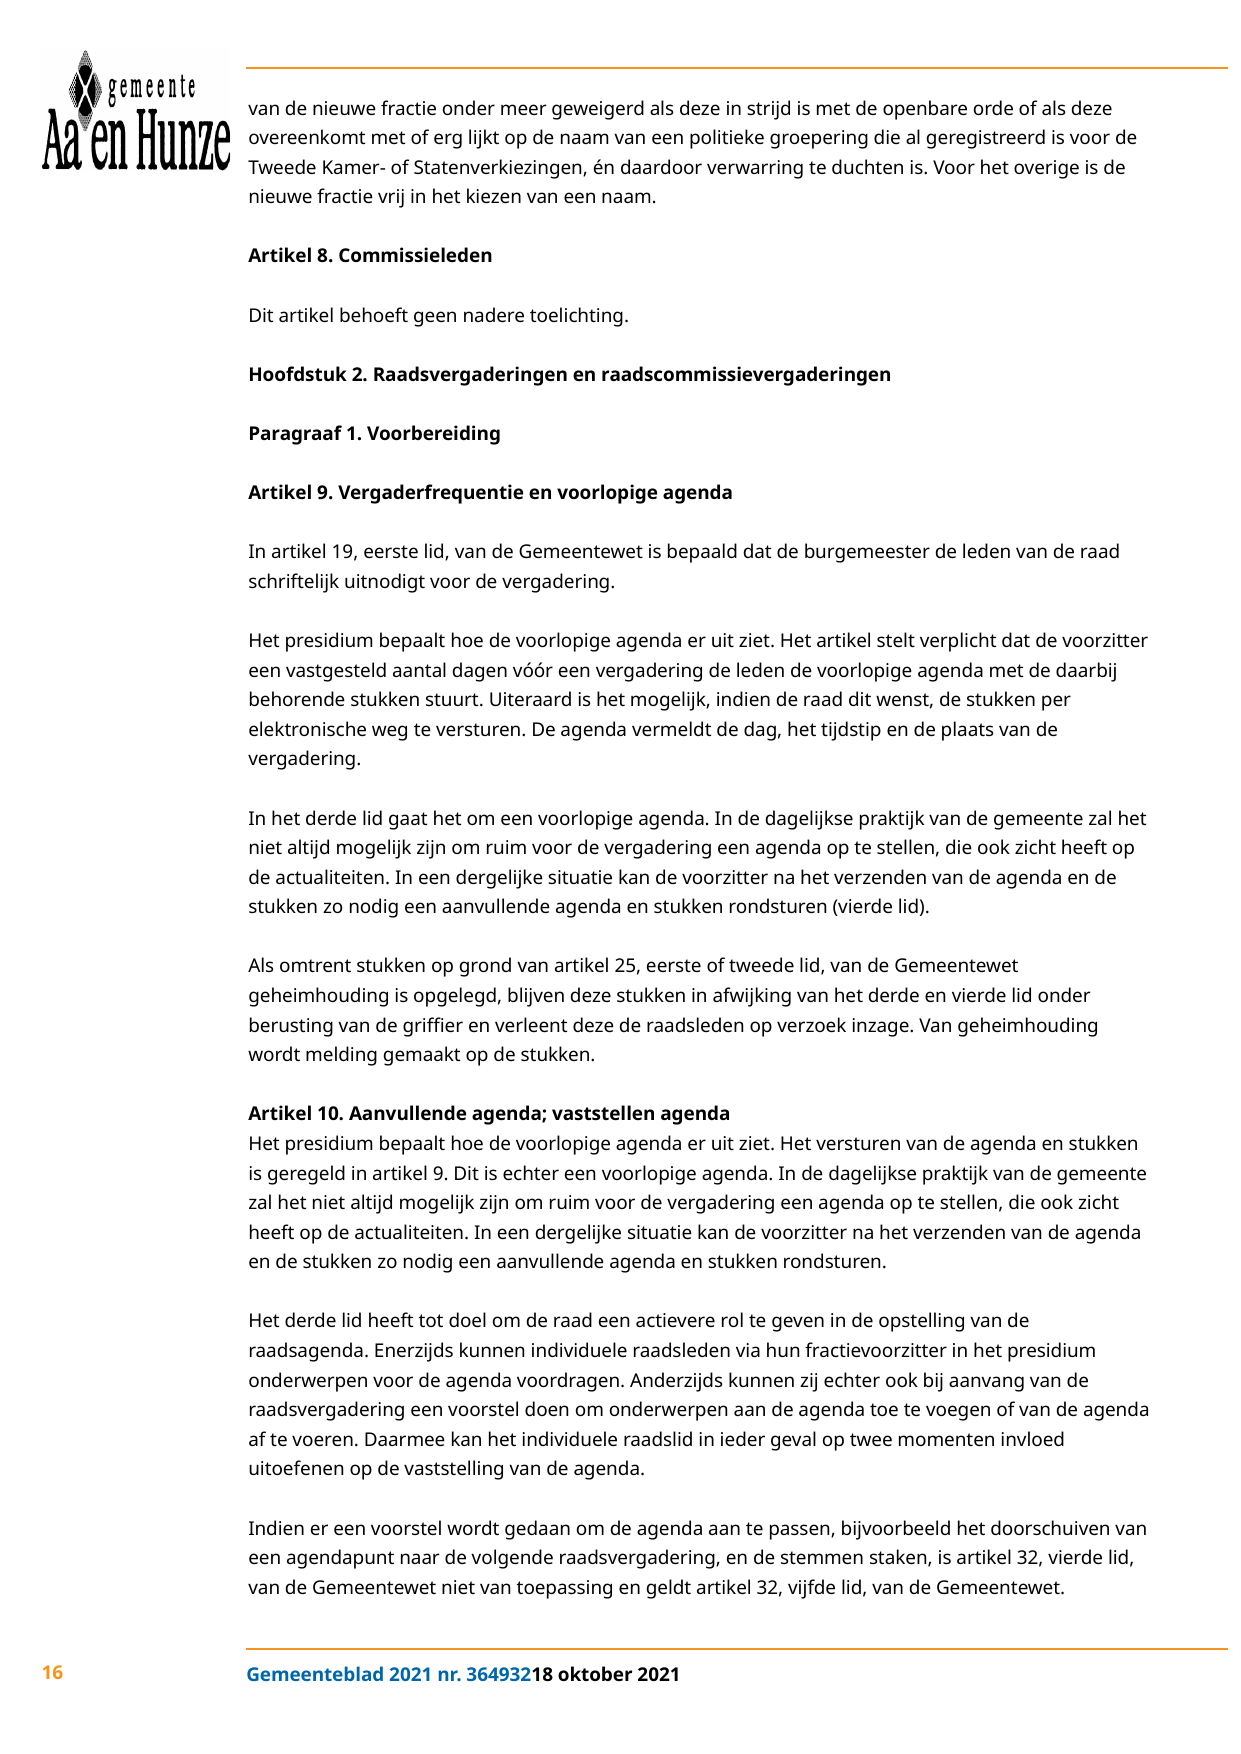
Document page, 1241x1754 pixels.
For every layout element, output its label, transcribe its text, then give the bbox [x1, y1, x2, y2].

text In het derde lid gaat het om een voorlopige agenda. In de dagelijkse praktijk van de gemeente zal het niet altijd mogelijk zijn om ruim voor de vergadering een agenda op te stellen, die ook zicht heeft op de actualiteiten. In een dergelijke situatie kan de voorzitter na het verzenden van de agenda en de stukken zo nodig een aanvullende agenda en stukken rondsturen (vierde lid). [248, 805, 1152, 919]
picture [41, 47, 231, 172]
text van de nieuwe fractie onder meer geweigerd als deze in strijd is met de openbare orde of als deze overeenkomt met of erg lijkt op de naam van een politieke groepering die al geregistreerd is voor de Tweede Kamer- of Statenverkiezingen, én daardoor verwarring te duchten is. Voor het overige is de nieuwe fractie vrij in het kiezen van een naam. [248, 95, 1152, 209]
text In artikel 19, eerste lid, van de Gemeentewet is bepaald dat de burgemeester de leden van de raad schriftelijk uitnodigt voor de vergadering. [248, 538, 1152, 594]
text Artikel 9. Vergaderfrequentie en voorlopige agenda [248, 479, 1152, 505]
text Paragraaf 1. Voorbereiding [248, 420, 1152, 446]
text Hoofdstuk 2. Raadsvergaderingen en raadscommissievergaderingen [248, 361, 1152, 387]
text Het derde lid heeft tot doel om de raad een actievere rol te geven in de opstelling van de raadsagenda. Enerzijds kunnen individuele raadsleden via hun fractievoorzitter in het presidium onderwerpen voor de agenda voordragen. Anderzijds kunnen zij echter ook bij aanvang van de raadsvergadering een voorstel doen om onderwerpen aan de agenda toe te voegen of van de agenda af te voeren. Daarmee kan het individuele raadslid in ieder geval op twee momenten invloed uitoefenen op de vaststelling van de agenda. [248, 1308, 1152, 1481]
text Dit artikel behoeft geen nadere toelichting. [248, 302, 1152, 328]
text Als omtrent stukken op grond van artikel 25, eerste of tweede lid, van de Gemeentewet geheimhouding is opgelegd, blijven deze stukken in afwijking van het derde en vierde lid onder berusting van de griffier en verleent deze de raadsleden op verzoek inzage. Van geheimhouding wordt melding gemaakt op de stukken. [248, 953, 1152, 1067]
text Artikel 8. Commissieleden [248, 243, 1152, 268]
text Indien er een voorstel wordt gedaan om de agenda aan te passen, bijvoorbeeld het doorschuiven van een agendapunt naar de volgende raadsvergadering, en de stemmen staken, is artikel 32, vierde lid, van de Gemeentewet niet van toepassing en geldt artikel 32, vijfde lid, van de Gemeentewet. [248, 1515, 1152, 1600]
text Het presidium bepaalt hoe de voorlopige agenda er uit ziet. Het versturen van de agenda en stukken is geregeld in artikel 9. Dit is echter een voorlopige agenda. In de dagelijkse praktijk van de gemeente zal het niet altijd mogelijk zijn om ruim voor de vergadering een agenda op te stellen, die ook zicht heeft op de actualiteiten. In een dergelijke situatie kan de voorzitter na het verzenden van de agenda en de stukken zo nodig een aanvullende agenda en stukken rondsturen. [248, 1130, 1152, 1274]
text Artikel 10. Aanvullende agenda; vaststellen agenda [248, 1101, 1152, 1126]
text Het presidium bepaalt hoe de voorlopige agenda er uit ziet. Het artikel stelt verplicht dat de voorzitter een vastgesteld aantal dagen vóór een vergadering de leden de voorlopige agenda met de daarbij behorende stukken stuurt. Uiteraard is het mogelijk, indien de raad dit wenst, de stukken per elektronische weg te versturen. De agenda vermeldt de dag, het tijdstip en de plaats van de vergadering. [248, 627, 1152, 771]
